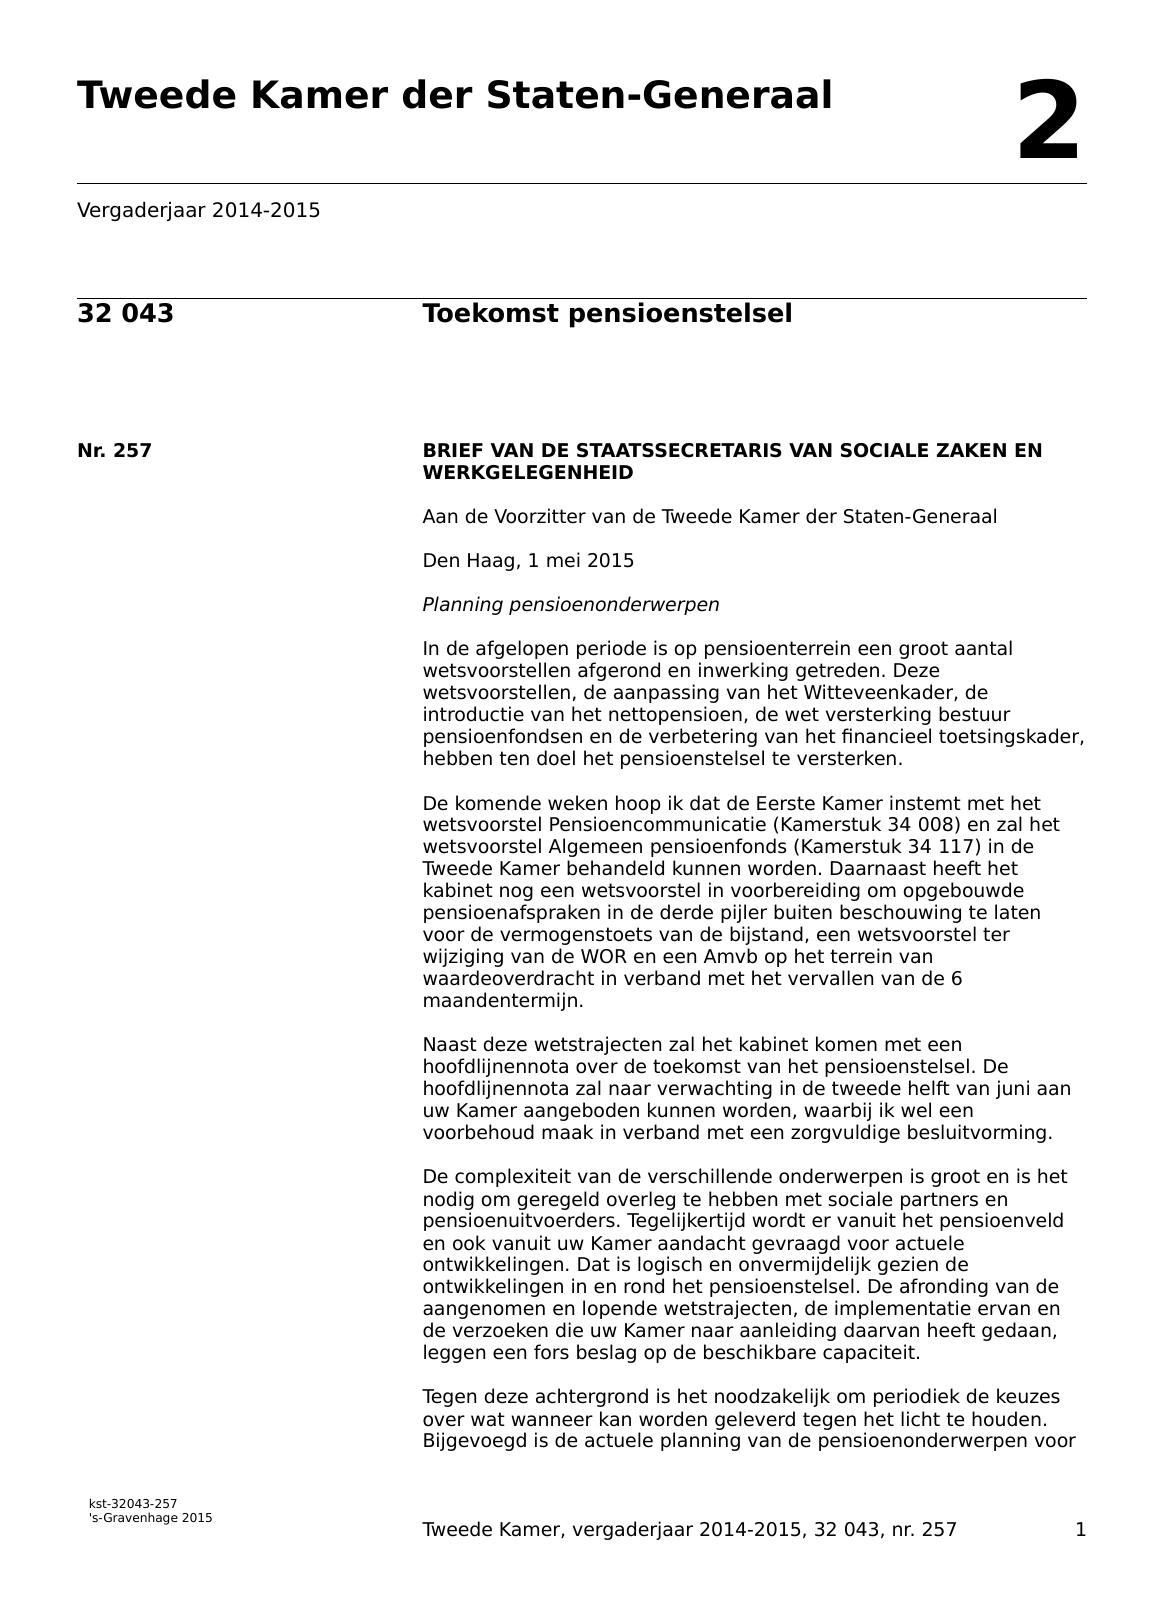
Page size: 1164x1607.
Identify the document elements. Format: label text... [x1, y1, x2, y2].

table_cell Vergaderjaar 2014-2015 [77, 184, 1087, 298]
subtitle Planning pensioenonderwerpen [422, 594, 1087, 616]
text kst-32043-257 [88, 1497, 323, 1511]
text Den Haag, 1 mei 2015 [422, 550, 1087, 572]
table_header Tweede Kamer der Staten-Generaal [77, 59, 886, 183]
text 's-Gravenhage 2015 [88, 1511, 323, 1525]
subtitle Nr. 257 BRIEF VAN DE STAATSSECRETARIS VAN SOCIALE ZAKEN EN WERKGELEGENHEID [77, 440, 1087, 484]
subtitle 32 043 Toekomst pensioenstelsel [77, 299, 1087, 329]
table_header 2 [886, 59, 1087, 183]
text Aan de Voorzitter van de Tweede Kamer der Staten-Generaal [422, 506, 1087, 528]
text De komende weken hoop ik dat de Eerste Kamer instemt met het wetsvoorstel Pensioencommunicatie (Kamerstuk 34 008) en zal het wetsvoorstel Algemeen pensioenfonds (Kamerstuk 34 117) in de Tweede Kamer behandeld kunnen worden. Daarnaast heeft het kabinet nog een wetsvoorstel in voorbereiding om opgebouwde pensioenafspraken in de derde pijler buiten beschouwing te laten voor de vermogenstoets van de bijstand, een wetsvoorstel ter wijziging van de WOR en een Amvb op het terrein van waardeoverdracht in verband met het vervallen van de 6 maandentermijn. [422, 792, 1087, 1012]
text Naast deze wetstrajecten zal het kabinet komen met een hoofdlijnennota over de toekomst van het pensioenstelsel. De hoofdlijnennota zal naar verwachting in de tweede helft van juni aan uw Kamer aangeboden kunnen worden, waarbij ik wel een voorbehoud maak in verband met een zorgvuldige besluitvorming. [422, 1034, 1087, 1144]
text In de afgelopen periode is op pensioenterrein een groot aantal wetsvoorstellen afgerond en inwerking getreden. Deze wetsvoorstellen, de aanpassing van het Witteveenkader, de introductie van het nettopensioen, de wet versterking bestuur pensioenfondsen en de verbetering van het financieel toetsingskader, hebben ten doel het pensioenstelsel te versterken. [422, 638, 1087, 770]
text Tegen deze achtergrond is het noodzakelijk om periodiek de keuzes over wat wanneer kan worden geleverd tegen het licht te houden. Bijgevoegd is de actuele planning van de pensioenonderwerpen voor [422, 1386, 1087, 1452]
text De complexiteit van de verschillende onderwerpen is groot en is het nodig om geregeld overleg te hebben met sociale partners en pensioenuitvoerders. Tegelijkertijd wordt er vanuit het pensioenveld en ook vanuit uw Kamer aandacht gevraagd voor actuele ontwikkelingen. Dat is logisch en onvermijdelijk gezien de ontwikkelingen in en rond het pensioenstelsel. De afronding van de aangenomen en lopende wetstrajecten, de implementatie ervan en de verzoeken die uw Kamer naar aanleiding daarvan heeft gedaan, leggen een fors beslag op de beschikbare capaciteit. [422, 1166, 1087, 1364]
